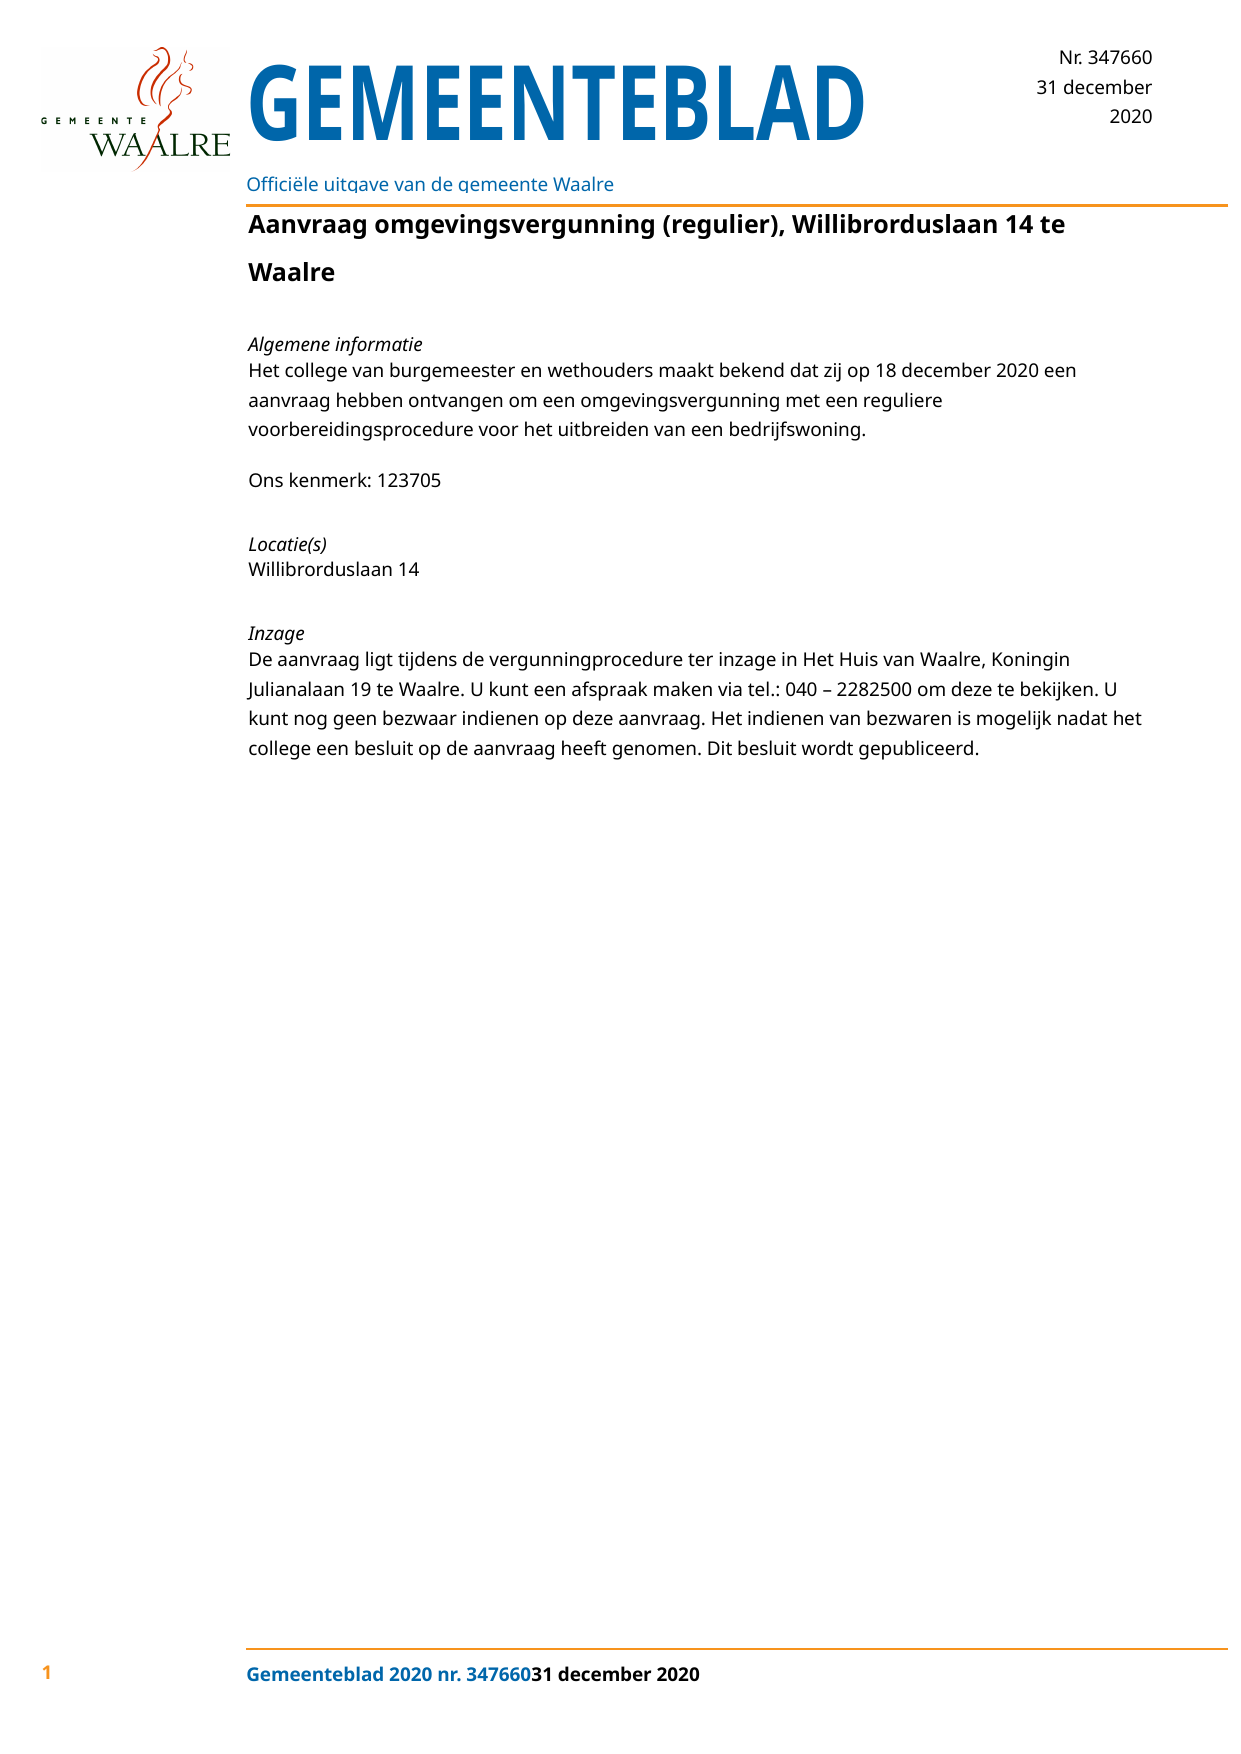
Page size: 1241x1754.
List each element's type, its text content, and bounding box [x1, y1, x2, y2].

text Willibrorduslaan 14 [248, 556, 1152, 582]
text Algemene informatie [248, 331, 1152, 357]
text Inzage [248, 620, 1152, 646]
text De aanvraag ligt tijdens de vergunningprocedure ter inzage in Het Huis van Waalre, Koningin Julianalaan 19 te Waalre. U kunt een afspraak maken via tel.: 040 – 2282500 om deze te bekijken. U kunt nog geen bezwaar indienen op deze aanvraag. Het indienen van bezwaren is mogelijk nadat het college een besluit op de aanvraag heeft genomen. Dit besluit wordt gepubliceerd. [248, 646, 1152, 761]
text Het college van burgemeester en wethouders maakt bekend dat zij op 18 december 2020 een aanvraag hebben ontvangen om een omgevingsvergunning met een reguliere voorbereidingsprocedure voor het uitbreiden van een bedrijfswoning. [248, 357, 1152, 442]
text Aanvraag omgevingsvergunning (regulier), Willibrorduslaan 14 te Waalre [248, 207, 1152, 288]
picture [41, 47, 231, 172]
text Ons kenmerk: 123705 [248, 467, 1152, 492]
text Locatie(s) [248, 531, 1152, 556]
